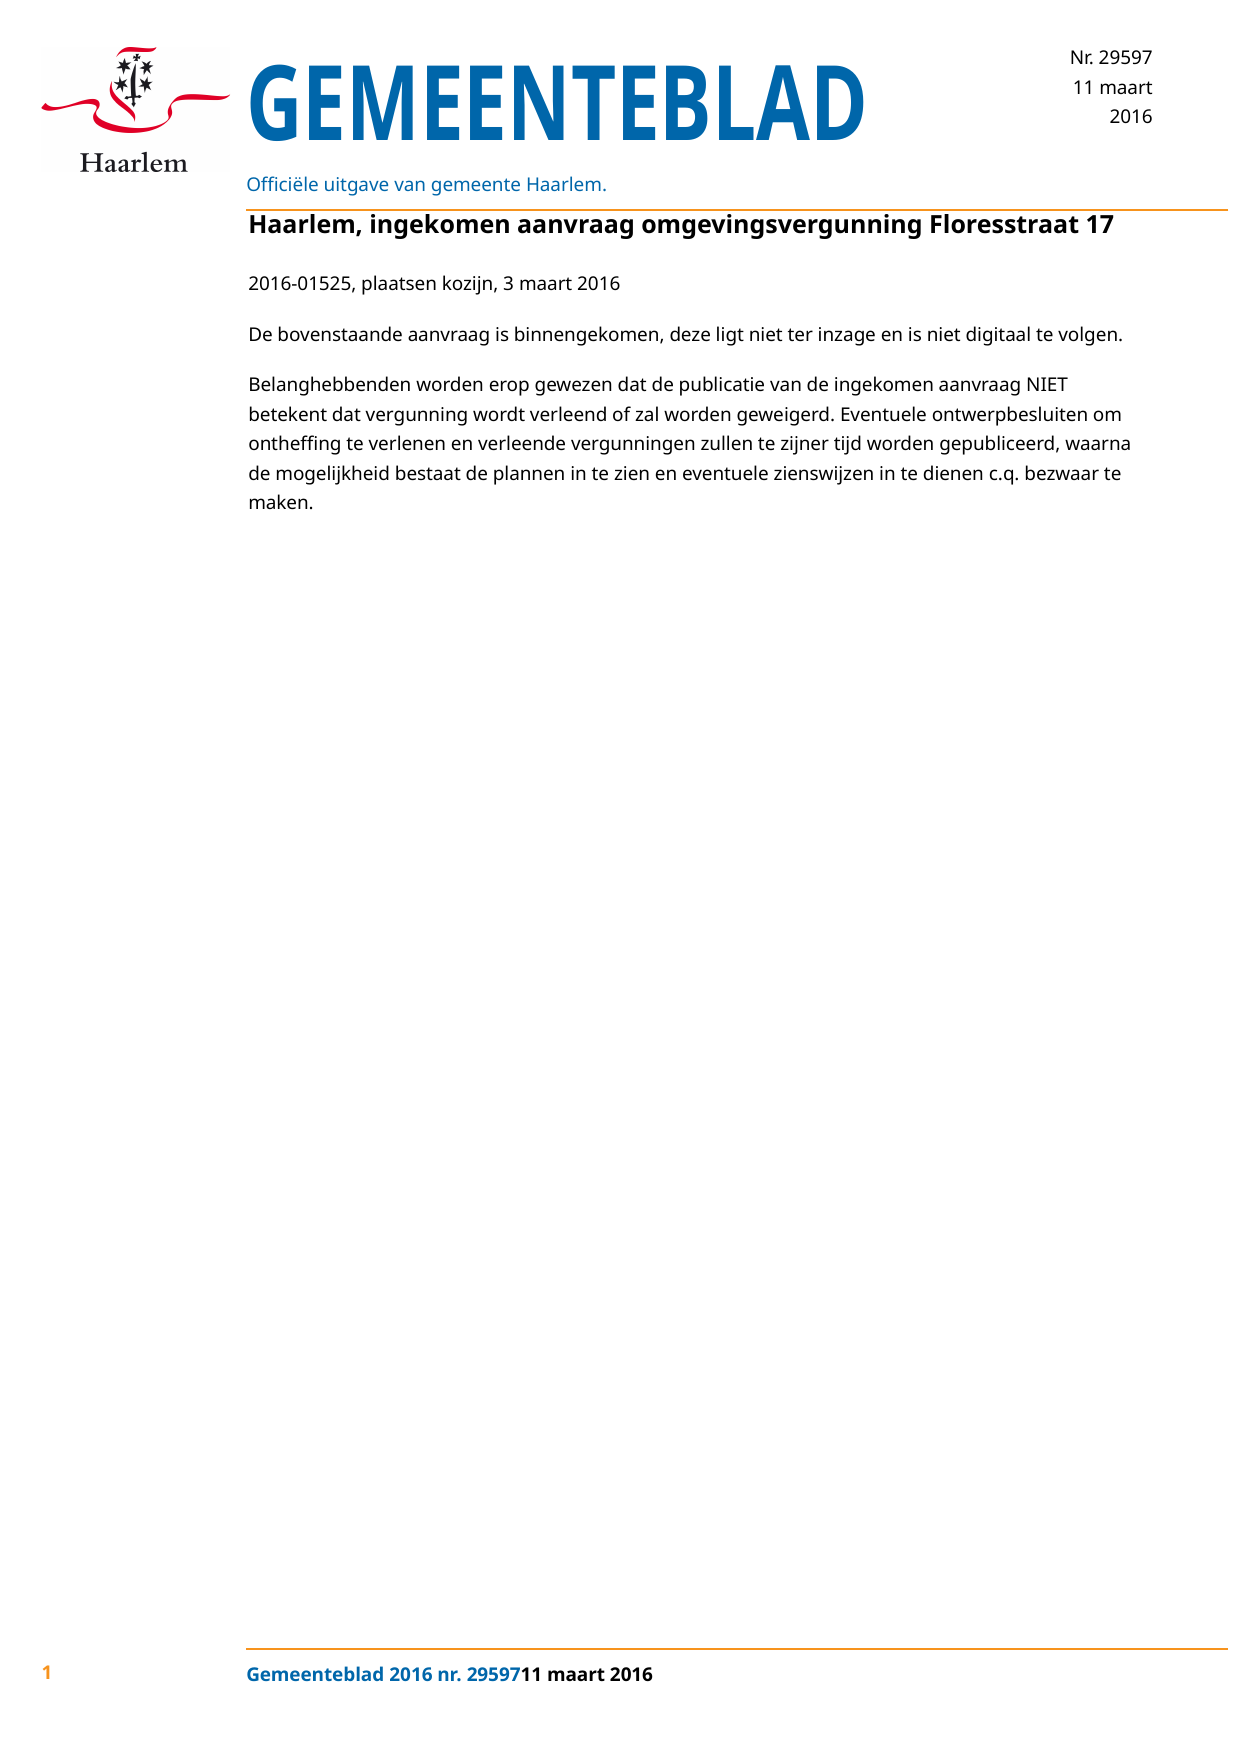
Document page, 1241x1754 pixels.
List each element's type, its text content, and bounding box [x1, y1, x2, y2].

text Belanghebbenden worden erop gewezen dat de publicatie van de ingekomen aanvraag NIET betekent dat vergunning wordt verleend of zal worden geweigerd. Eventuele ontwerpbesluiten om ontheffing te verlenen en verleende vergunningen zullen te zijner tijd worden gepubliceerd, waarna de mogelijkheid bestaat de plannen in te zien en eventuele zienswijzen in te dienen c.q. bezwaar te maken. [248, 371, 1152, 515]
text De bovenstaande aanvraag is binnengekomen, deze ligt niet ter inzage en is niet digitaal te volgen. [248, 321, 1152, 346]
text Haarlem, ingekomen aanvraag omgevingsvergunning Floresstraat 17 [248, 211, 1152, 241]
text 2016-01525, plaatsen kozijn, 3 maart 2016 [248, 270, 1152, 296]
picture [41, 47, 231, 172]
